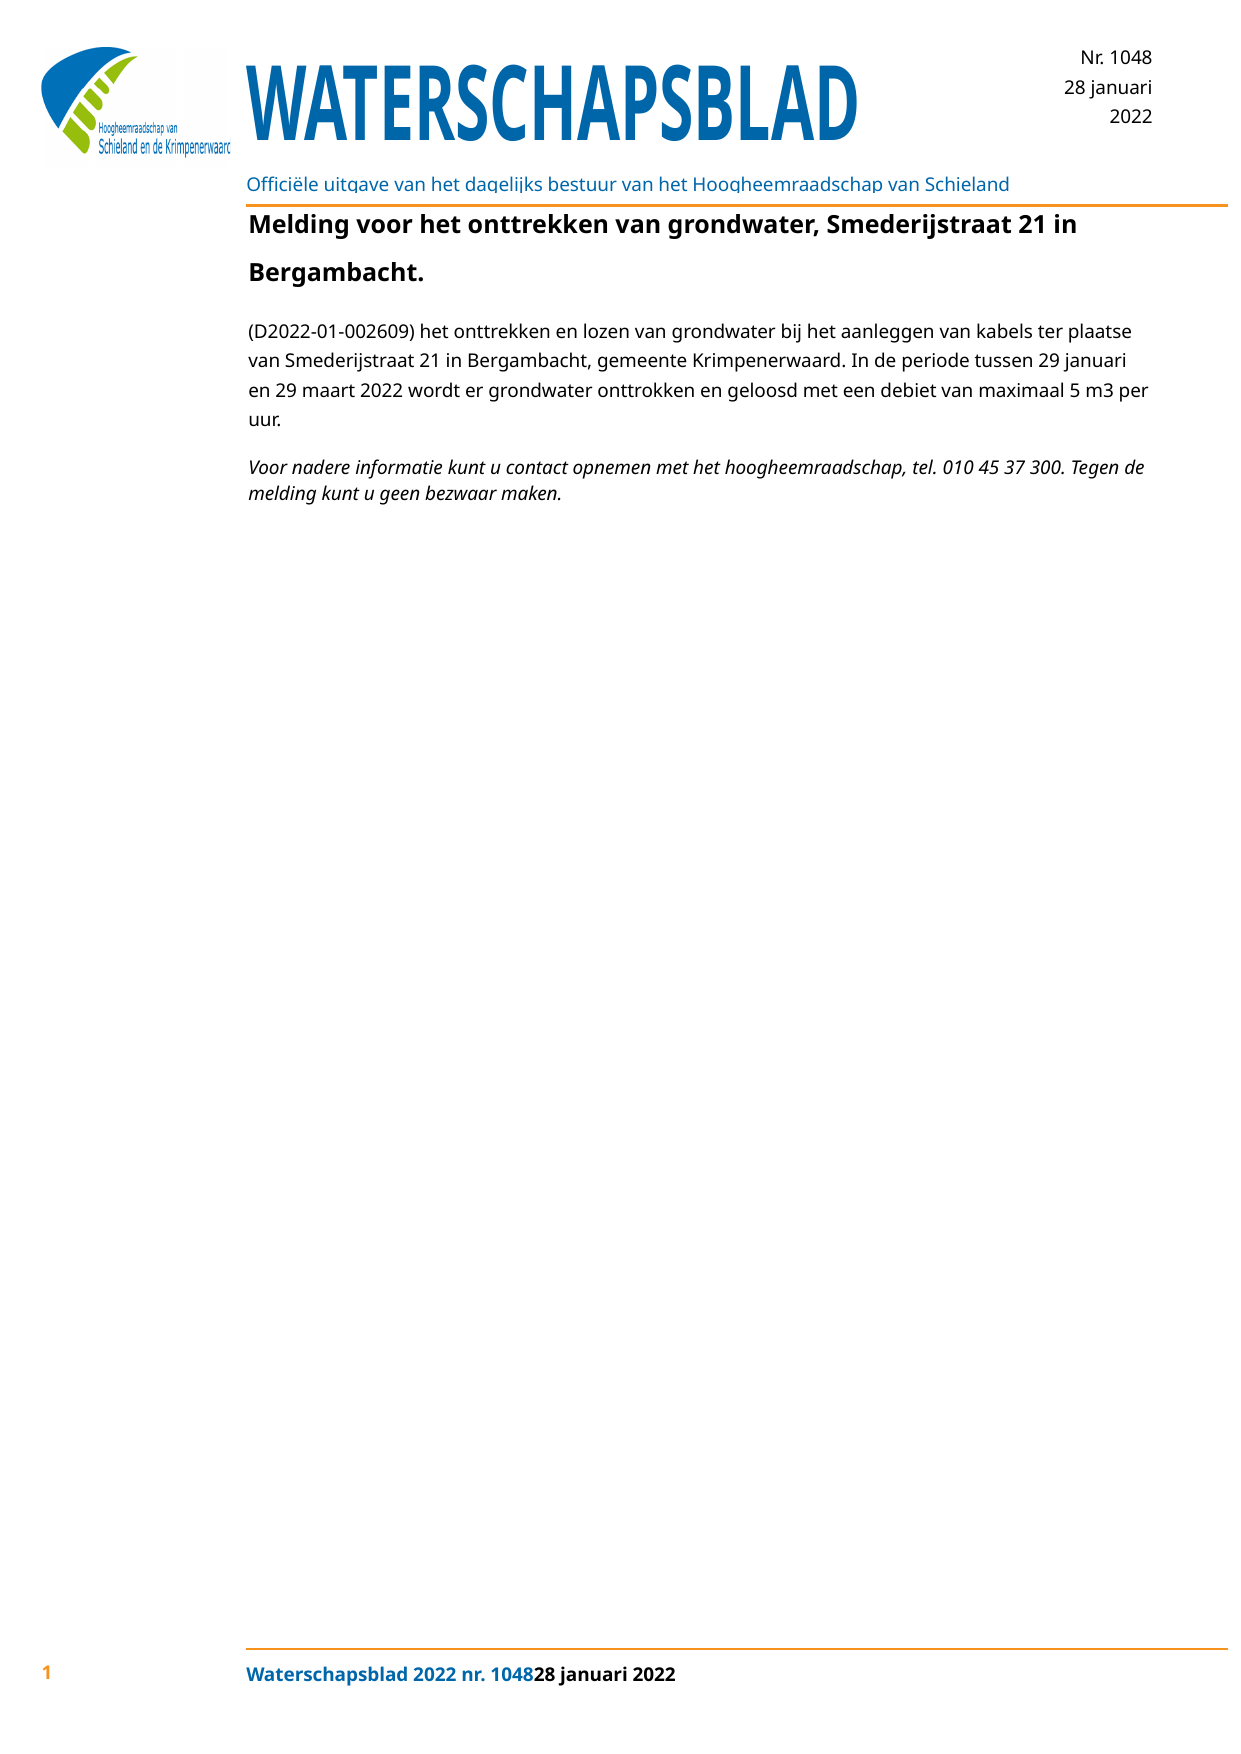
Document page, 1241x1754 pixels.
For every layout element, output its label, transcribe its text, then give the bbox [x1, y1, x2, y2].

text (D2022-01-002609) het onttrekken en lozen van grondwater bij het aanleggen van kabels ter plaatse van Smederijstraat 21 in Bergambacht, gemeente Krimpenerwaard. In de periode tussen 29 januari en 29 maart 2022 wordt er grondwater onttrokken en geloosd met een debiet van maximaal 5 m3 per uur. [248, 318, 1152, 432]
picture [41, 47, 231, 172]
text Melding voor het onttrekken van grondwater, Smederijstraat 21 in Bergambacht. [248, 207, 1152, 288]
text Voor nadere informatie kunt u contact opnemen met het hoogheemraadschap, tel. 010 45 37 300. Tegen de melding kunt u geen bezwaar maken. [248, 454, 1152, 506]
